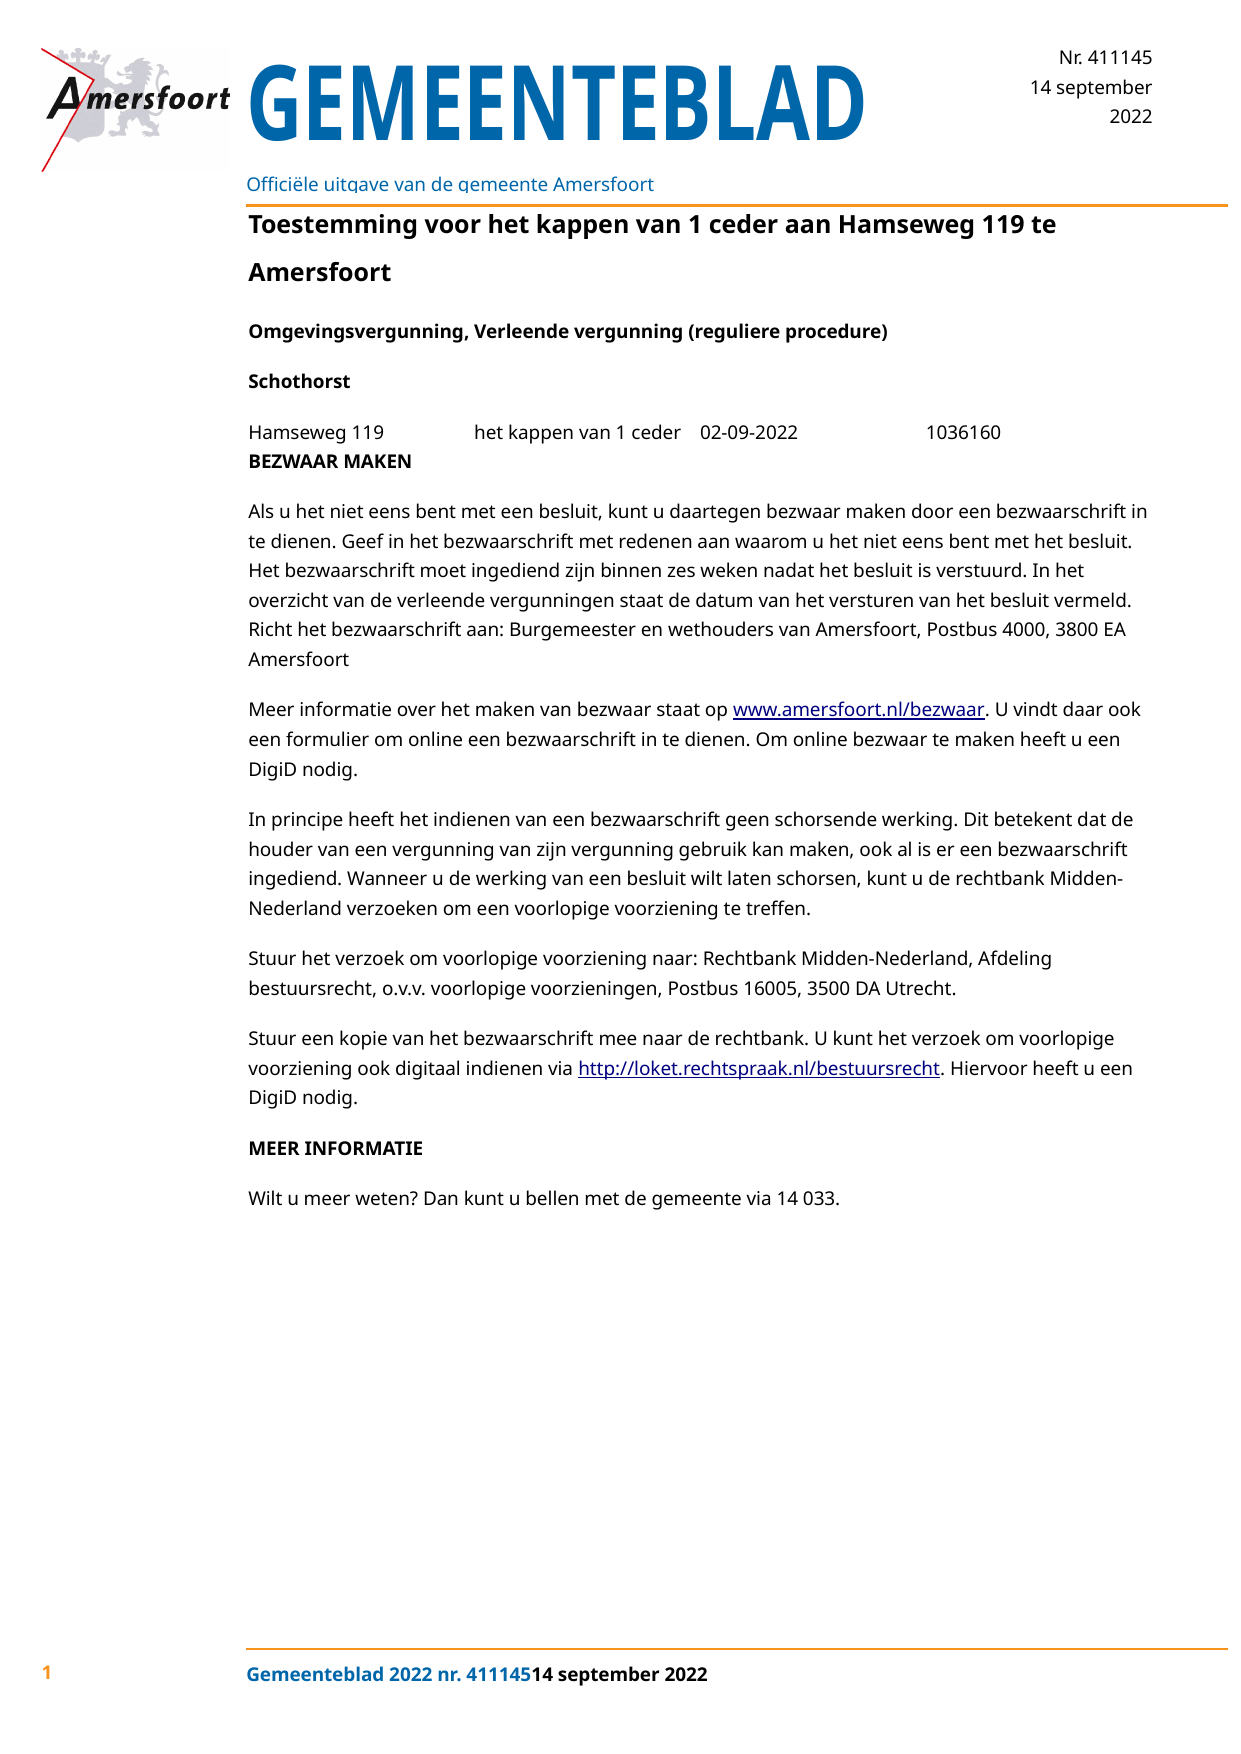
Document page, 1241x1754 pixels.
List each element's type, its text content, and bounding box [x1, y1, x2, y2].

text Meer informatie over het maken van bezwaar staat op www.amersfoort.nl/bezwaar. U vindt daar ook een formulier om online een bezwaarschrift in te dienen. Om online bezwaar te maken heeft u een DigiD nodig. [248, 697, 1152, 781]
table_header het kappen van 1 ceder [474, 419, 700, 444]
text Toestemming voor het kappen van 1 ceder aan Hamseweg 119 te Amersfoort [248, 207, 1152, 288]
text Wilt u meer weten? Dan kunt u bellen met de gemeente via 14 033. [248, 1185, 1152, 1211]
text In principe heeft het indienen van een bezwaarschrift geen schorsende werking. Dit betekent dat de houder van een vergunning van zijn vergunning gebruik kan maken, ook al is er een bezwaarschrift ingediend. Wanneer u de werking van een besluit wilt laten schorsen, kunt u de rechtbank Midden-Nederland verzoeken om een voorlopige voorziening te treffen. [248, 806, 1152, 921]
text Stuur het verzoek om voorlopige voorziening naar: Rechtbank Midden-Nederland, Afdeling bestuursrecht, o.v.v. voorlopige voorzieningen, Postbus 16005, 3500 DA Utrecht. [248, 945, 1152, 1001]
text Als u het niet eens bent met een besluit, kunt u daartegen bezwaar maken door een bezwaarschrift in te dienen. Geef in het bezwaarschrift met redenen aan waarom u het niet eens bent met het besluit. Het bezwaarschrift moet ingediend zijn binnen zes weken nadat het besluit is verstuurd. In het overzicht van de verleende vergunningen staat de datum van het versturen van het besluit vermeld. Richt het bezwaarschrift aan: Burgemeester en wethouders van Amersfoort, Postbus 4000, 3800 EA Amersfoort [248, 498, 1152, 672]
table_header 02-09-2022 [700, 419, 926, 444]
table_header 1036160 [926, 419, 1152, 444]
text Omgevingsvergunning, Verleende vergunning (reguliere procedure) [248, 318, 1152, 344]
text MEER INFORMATIE [248, 1135, 1152, 1161]
text Stuur een kopie van het bezwaarschrift mee naar de rechtbank. U kunt het verzoek om voorlopige voorziening ook digitaal indienen via http://loket.rechtspraak.nl/bestuursrecht. Hiervoor heeft u een DigiD nodig. [248, 1025, 1152, 1110]
text BEZWAAR MAKEN [248, 448, 1152, 473]
text Schothorst [248, 368, 1152, 394]
picture [41, 47, 231, 172]
table_header Hamseweg 119 [248, 419, 474, 444]
